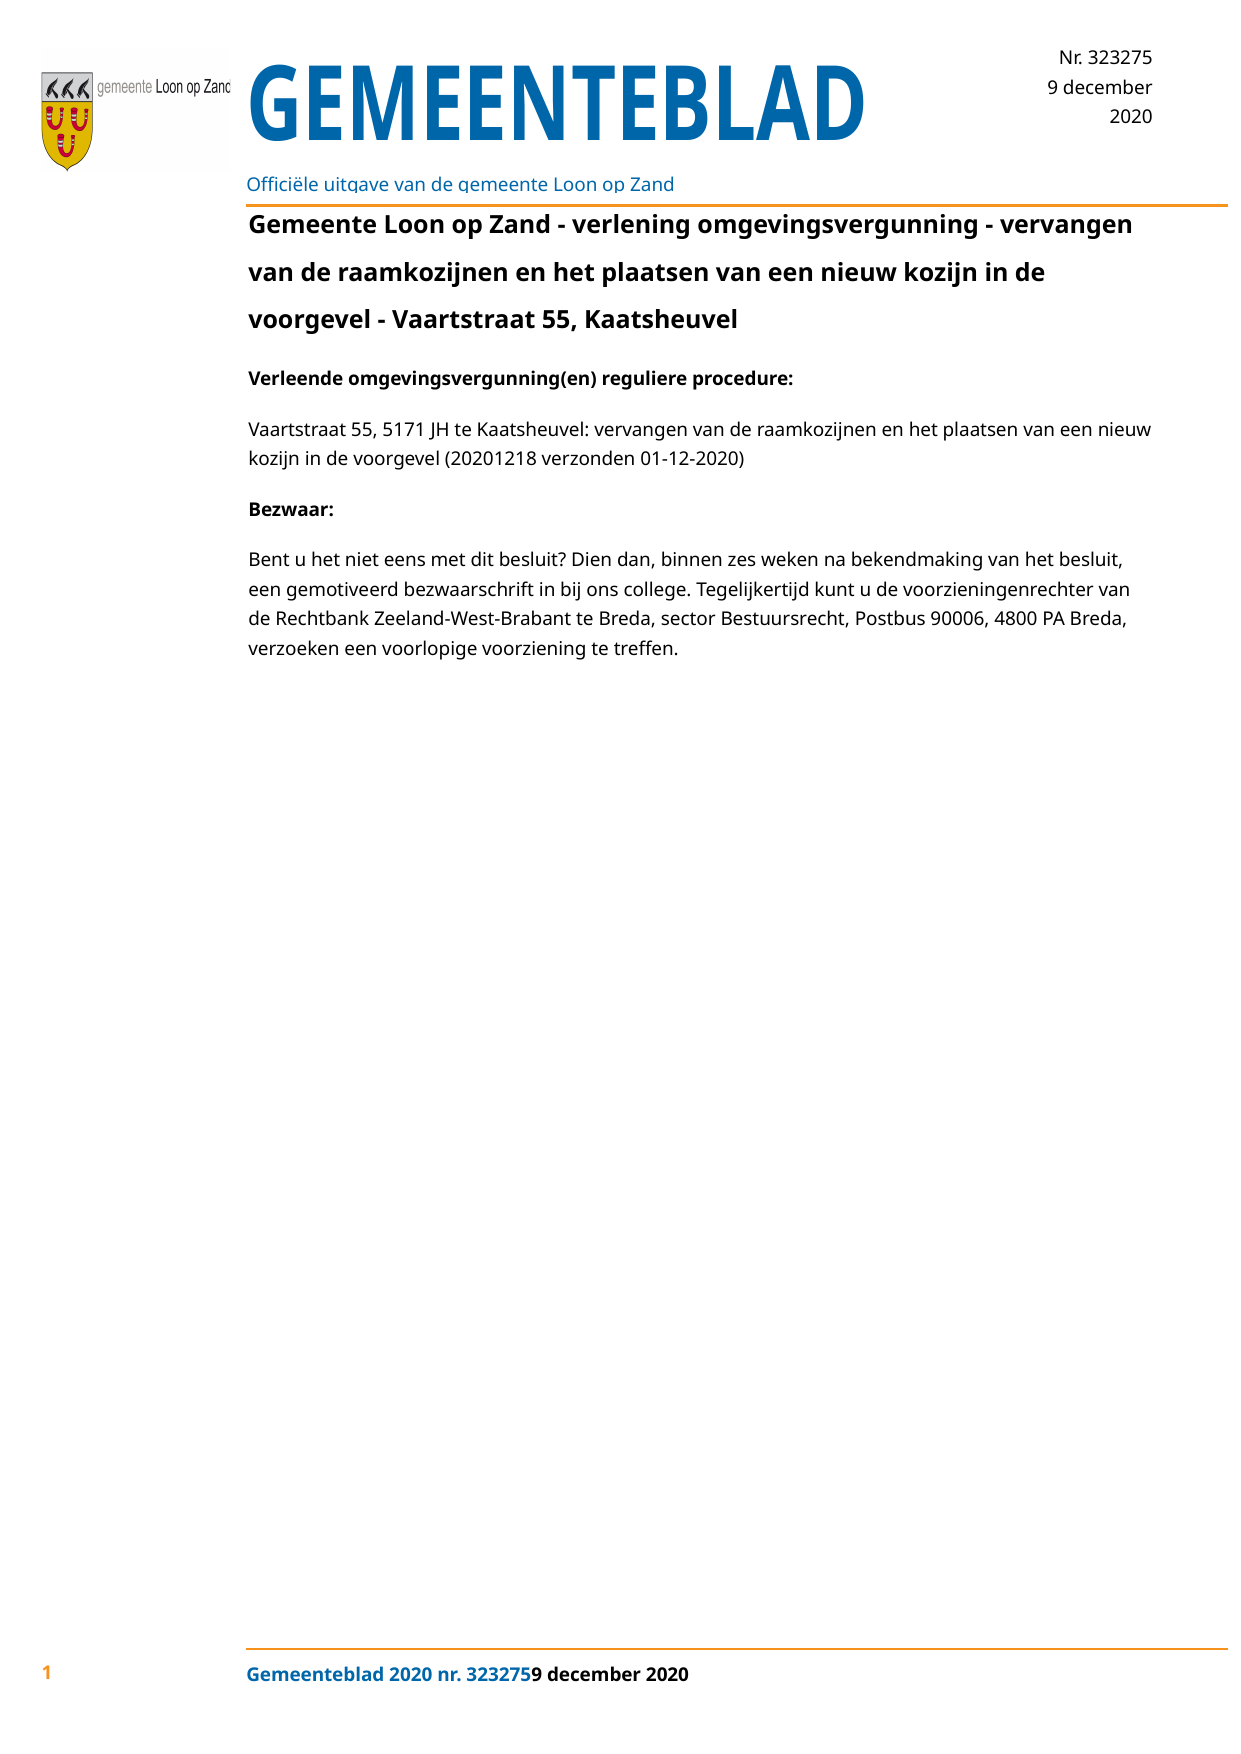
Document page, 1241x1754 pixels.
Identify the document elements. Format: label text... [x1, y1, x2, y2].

text Bent u het niet eens met dit besluit? Dien dan, binnen zes weken na bekendmaking van het besluit, een gemotiveerd bezwaarschrift in bij ons college. Tegelijkertijd kunt u de voorzieningenrechter van de Rechtbank Zeeland-West-Brabant te Breda, sector Bestuursrecht, Postbus 90006, 4800 PA Breda, verzoeken een voorlopige voorziening te treffen. [248, 546, 1152, 661]
text Bezwaar: [248, 496, 1152, 522]
picture [41, 47, 231, 172]
text Verleende omgevingsvergunning(en) reguliere procedure: [248, 366, 1152, 391]
text Gemeente Loon op Zand - verlening omgevingsvergunning - vervangen van de raamkozijnen en het plaatsen van een nieuw kozijn in de voorgevel - Vaartstraat 55, Kaatsheuvel [248, 207, 1152, 336]
text Vaartstraat 55, 5171 JH te Kaatsheuvel: vervangen van de raamkozijnen en het plaatsen van een nieuw kozijn in de voorgevel (20201218 verzonden 01-12-2020) [248, 416, 1152, 471]
